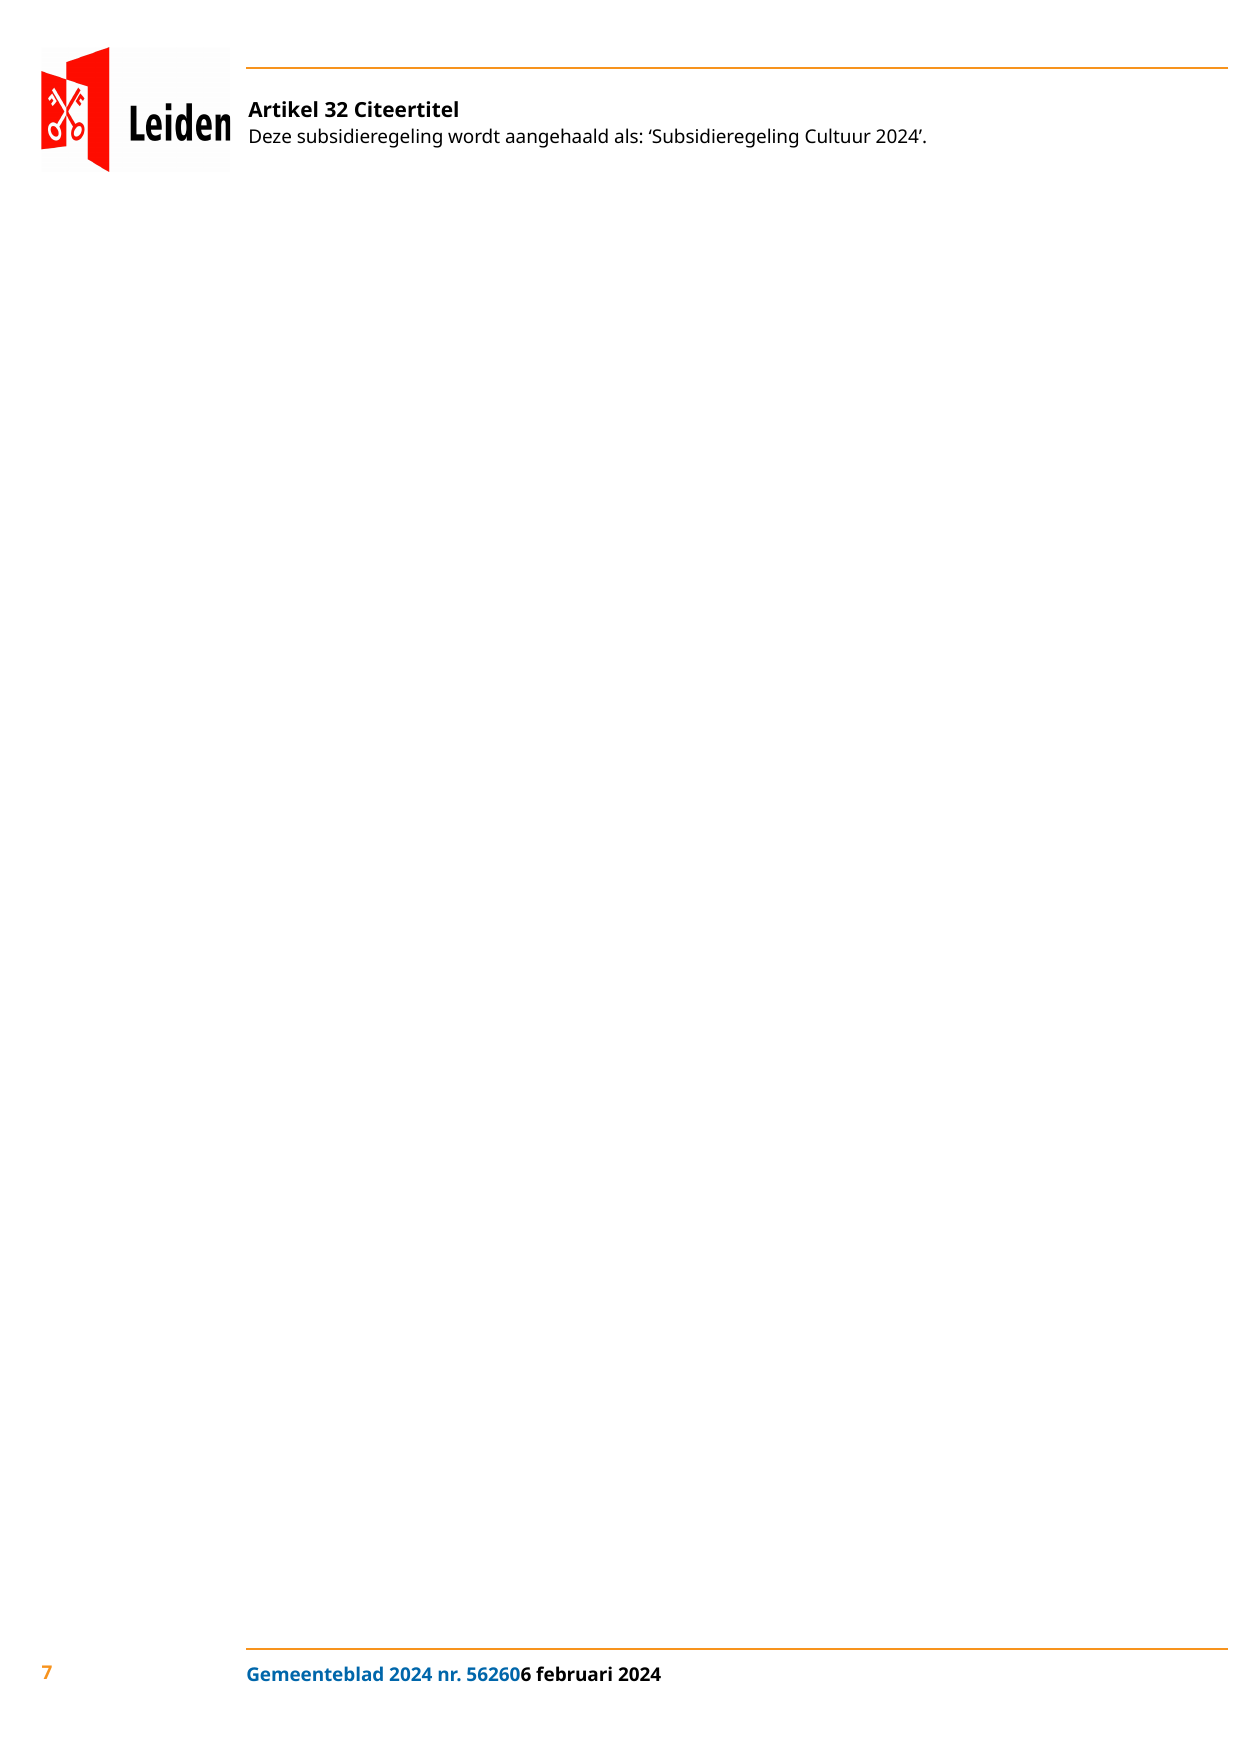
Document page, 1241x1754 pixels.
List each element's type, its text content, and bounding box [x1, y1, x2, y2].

picture [41, 47, 231, 172]
text Deze subsidieregeling wordt aangehaald als: ‘Subsidieregeling Cultuur 2024’. [248, 123, 1152, 149]
text Artikel 32 Citeertitel [248, 95, 1152, 123]
